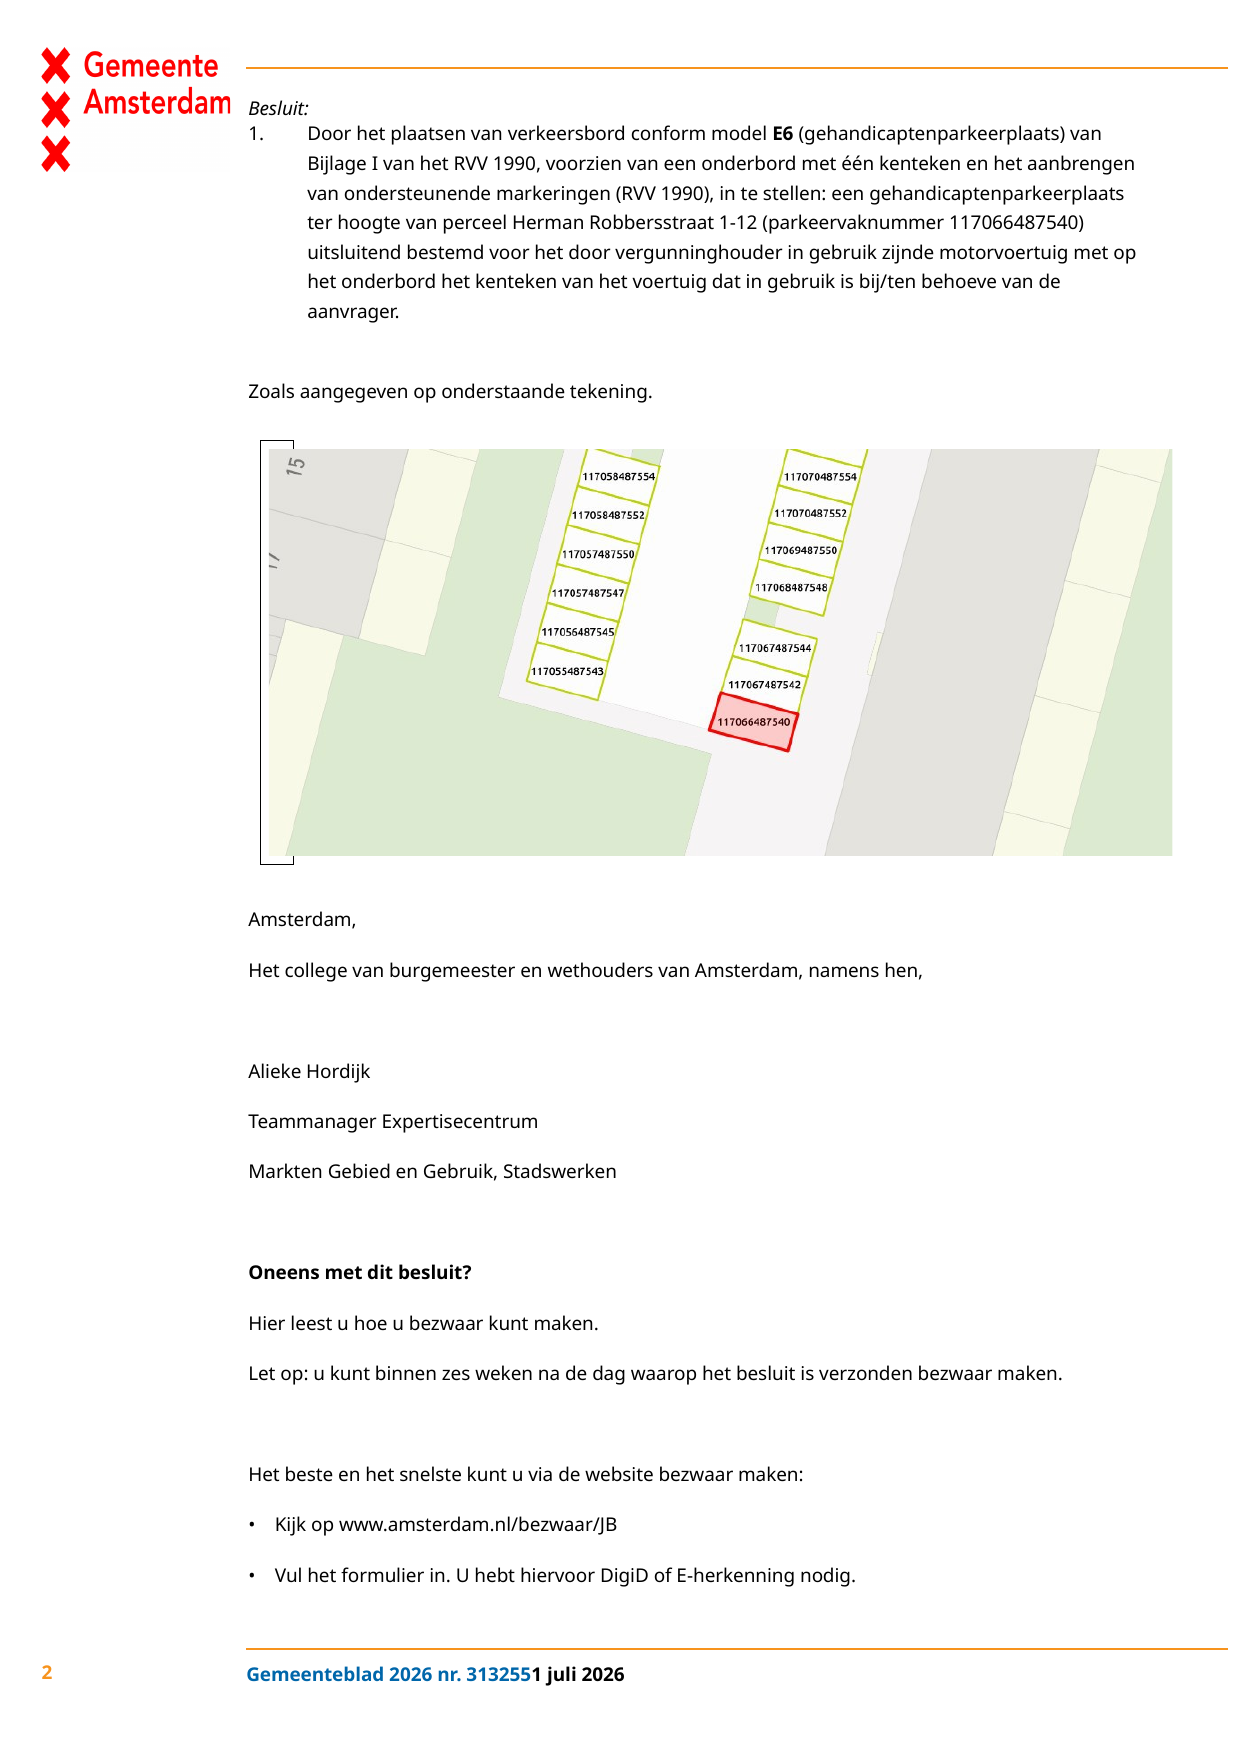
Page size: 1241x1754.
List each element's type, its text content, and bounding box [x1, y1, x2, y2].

text • Kijk op www.amsterdam.nl/bezwaar/JB [248, 1512, 1152, 1537]
text Het college van burgemeester en wethouders van Amsterdam, namens hen, [248, 957, 1152, 983]
picture [41, 47, 231, 172]
picture [268, 449, 1173, 856]
text Let op: u kunt binnen zes weken na de dag waarop het besluit is verzonden bezwaar maken. [248, 1360, 1152, 1386]
text Hier leest u hoe u bezwaar kunt maken. [248, 1310, 1152, 1336]
text Oneens met dit besluit? [248, 1259, 1152, 1285]
list Door het plaatsen van verkeersbord conform model E6 (gehandicaptenparkeerplaats) van Bijlage I van het RVV 1990, voorzien van een onderbord met één kenteken en het aanbrengen van ondersteunende markeringen (RVV 1990), in te stellen: een gehandicaptenparkeerplaats ter hoogte van perceel Herman Robbersstraat 1-12 (parkeervaknummer 117066487540) uitsluitend bestemd voor het door vergunninghouder in gebruik zijnde motorvoertuig met op het onderbord het kenteken van het voertuig dat in gebruik is bij/ten behoeve van de aanvrager. [248, 121, 1152, 324]
text Teammanager Expertisecentrum [248, 1108, 1152, 1134]
text Alieke Hordijk [248, 1058, 1152, 1084]
text • Vul het formulier in. U hebt hiervoor DigiD of E-herkenning nodig. [248, 1562, 1152, 1588]
text Markten Gebied en Gebruik, Stadswerken [248, 1159, 1152, 1184]
text Amsterdam, [248, 907, 1152, 932]
text Het beste en het snelste kunt u via de website bezwaar maken: [248, 1461, 1152, 1487]
text Besluit: [248, 95, 1152, 121]
text Zoals aangegeven op onderstaande tekening. [248, 378, 1152, 404]
